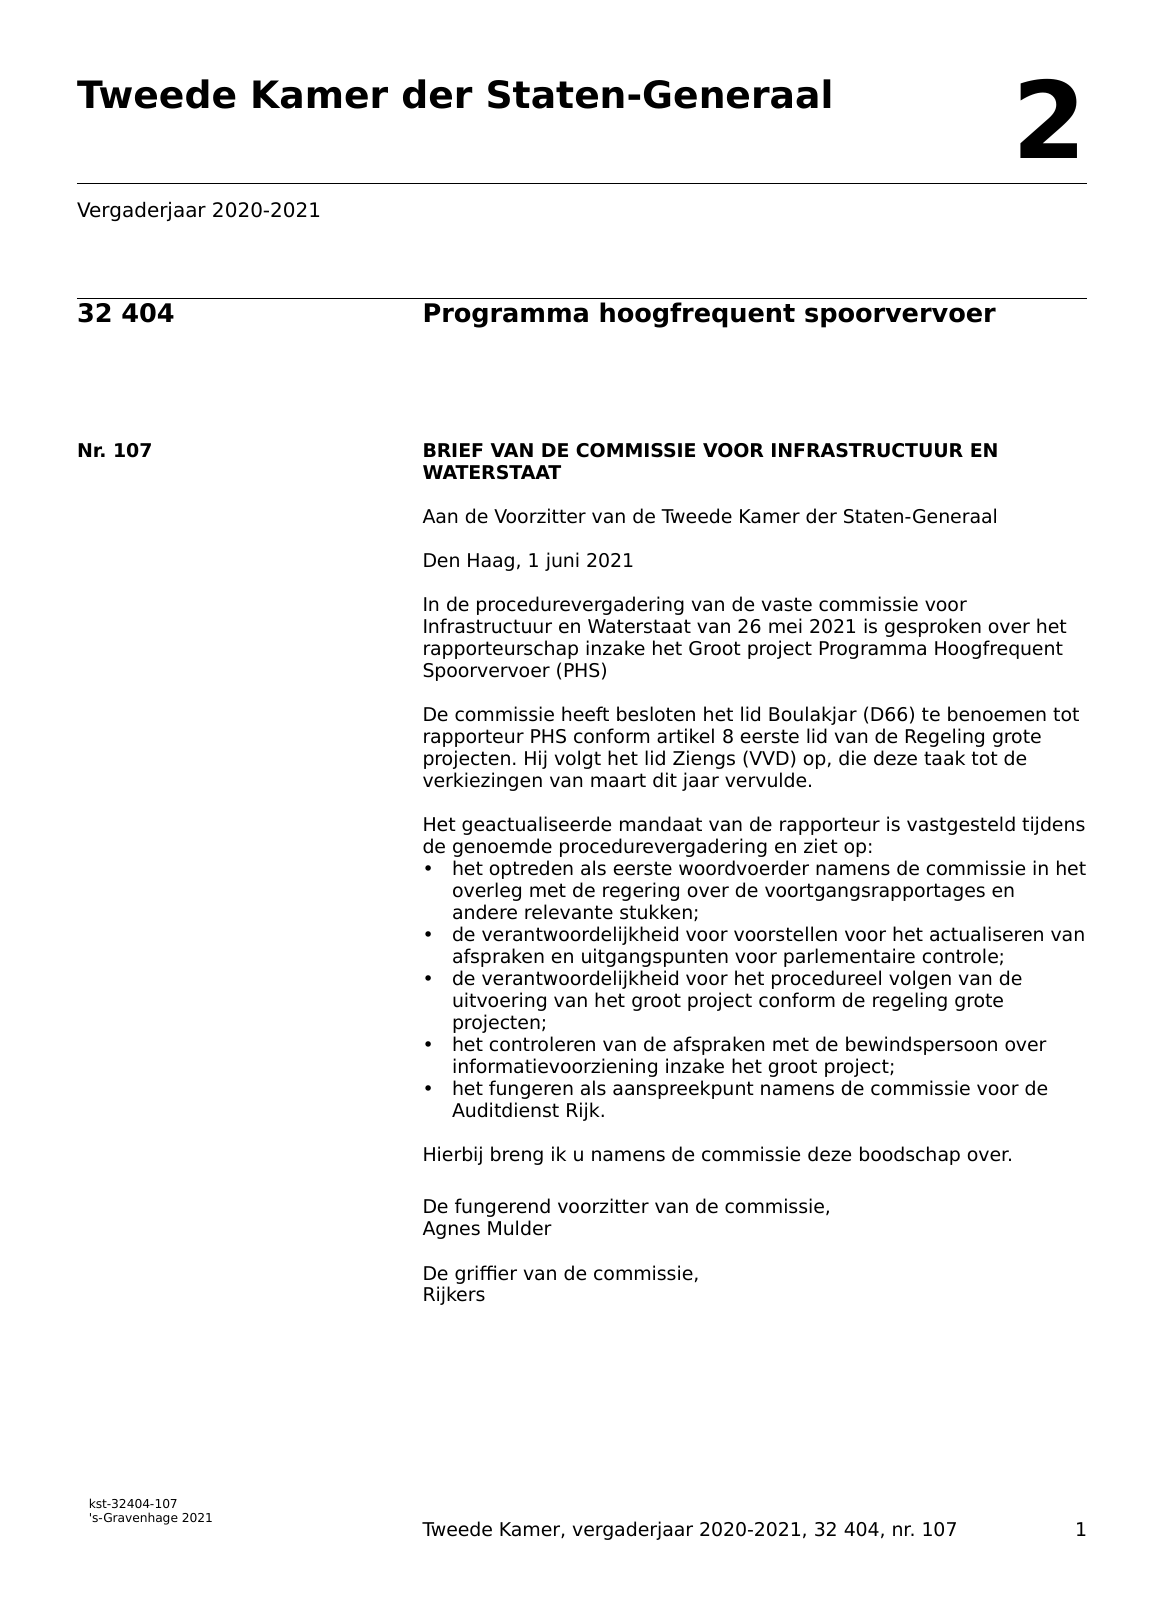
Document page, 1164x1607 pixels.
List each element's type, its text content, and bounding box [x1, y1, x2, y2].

text • het controleren van de afspraken met de bewindspersoon over informatievoorziening inzake het groot project; [422, 1034, 1087, 1078]
text Den Haag, 1 juni 2021 [422, 550, 1087, 572]
text In de procedurevergadering van de vaste commissie voor Infrastructuur en Waterstaat van 26 mei 2021 is gesproken over het rapporteurschap inzake het Groot project Programma Hoogfrequent Spoorvervoer (PHS) [422, 594, 1087, 682]
text Hierbij breng ik u namens de commissie deze boodschap over. [422, 1144, 1087, 1166]
table_cell Vergaderjaar 2020-2021 [77, 184, 1087, 298]
text De fungerend voorzitter van de commissie, Agnes Mulder [422, 1196, 1087, 1240]
text De commissie heeft besloten het lid Boulakjar (D66) te benoemen tot rapporteur PHS conform artikel 8 eerste lid van de Regeling grote projecten. Hij volgt het lid Ziengs (VVD) op, die deze taak tot de verkiezingen van maart dit jaar vervulde. [422, 704, 1087, 792]
table_header 2 [886, 59, 1087, 183]
text Aan de Voorzitter van de Tweede Kamer der Staten-Generaal [422, 506, 1087, 528]
text 's-Gravenhage 2021 [88, 1511, 323, 1525]
text De griffier van de commissie, Rijkers [422, 1262, 1087, 1306]
text • de verantwoordelijkheid voor het procedureel volgen van de uitvoering van het groot project conform de regeling grote projecten; [422, 968, 1087, 1034]
text • het fungeren als aanspreekpunt namens de commissie voor de Auditdienst Rijk. [422, 1078, 1087, 1122]
subtitle Nr. 107 BRIEF VAN DE COMMISSIE VOOR INFRASTRUCTUUR EN WATERSTAAT [77, 440, 1087, 484]
text • het optreden als eerste woordvoerder namens de commissie in het overleg met de regering over de voortgangsrapportages en andere relevante stukken; [422, 858, 1087, 924]
text Het geactualiseerde mandaat van de rapporteur is vastgesteld tijdens de genoemde procedurevergadering en ziet op: [422, 814, 1087, 858]
text kst-32404-107 [88, 1497, 323, 1511]
table_header Tweede Kamer der Staten-Generaal [77, 59, 886, 183]
subtitle 32 404 Programma hoogfrequent spoorvervoer [77, 299, 1087, 329]
text • de verantwoordelijkheid voor voorstellen voor het actualiseren van afspraken en uitgangspunten voor parlementaire controle; [422, 924, 1087, 968]
